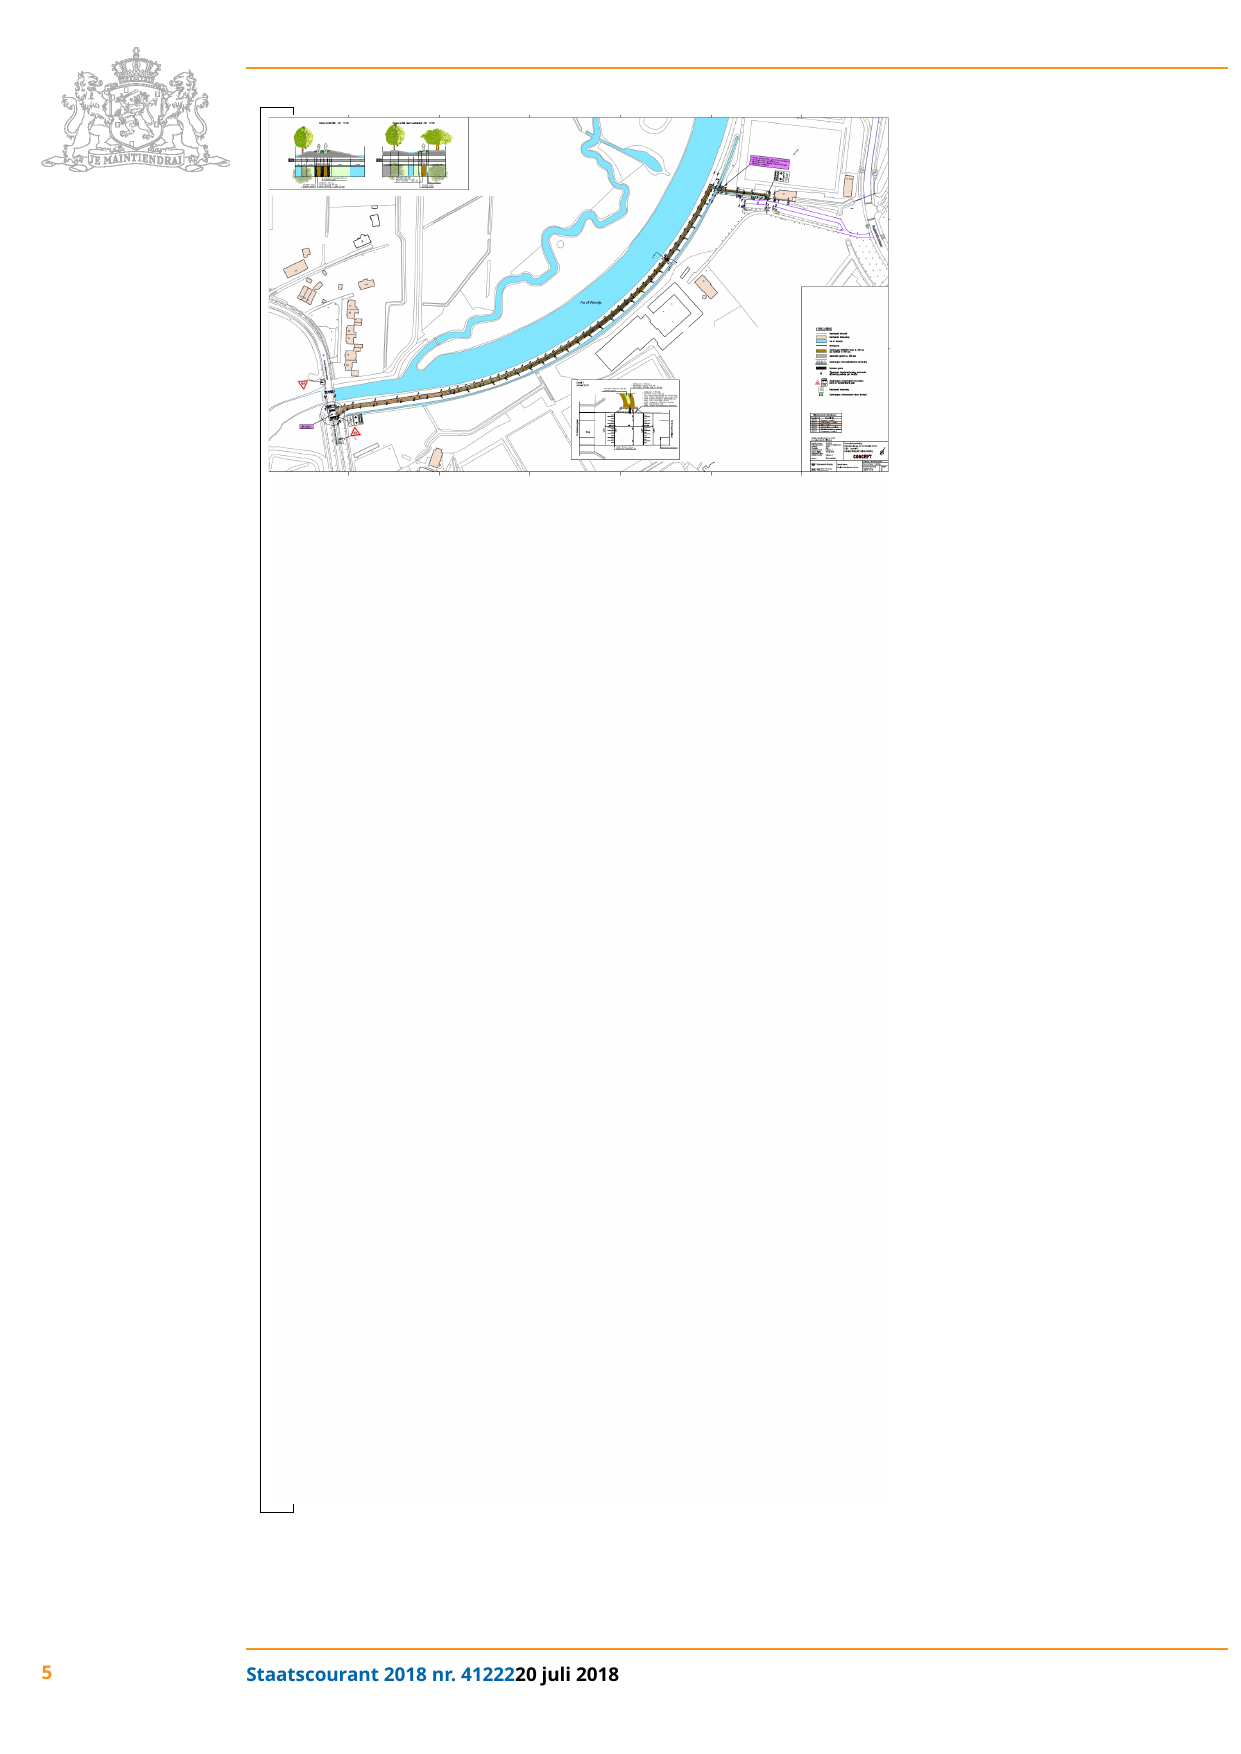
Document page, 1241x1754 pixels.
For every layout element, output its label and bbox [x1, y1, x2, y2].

picture [41, 47, 231, 172]
picture [268, 115, 891, 1504]
